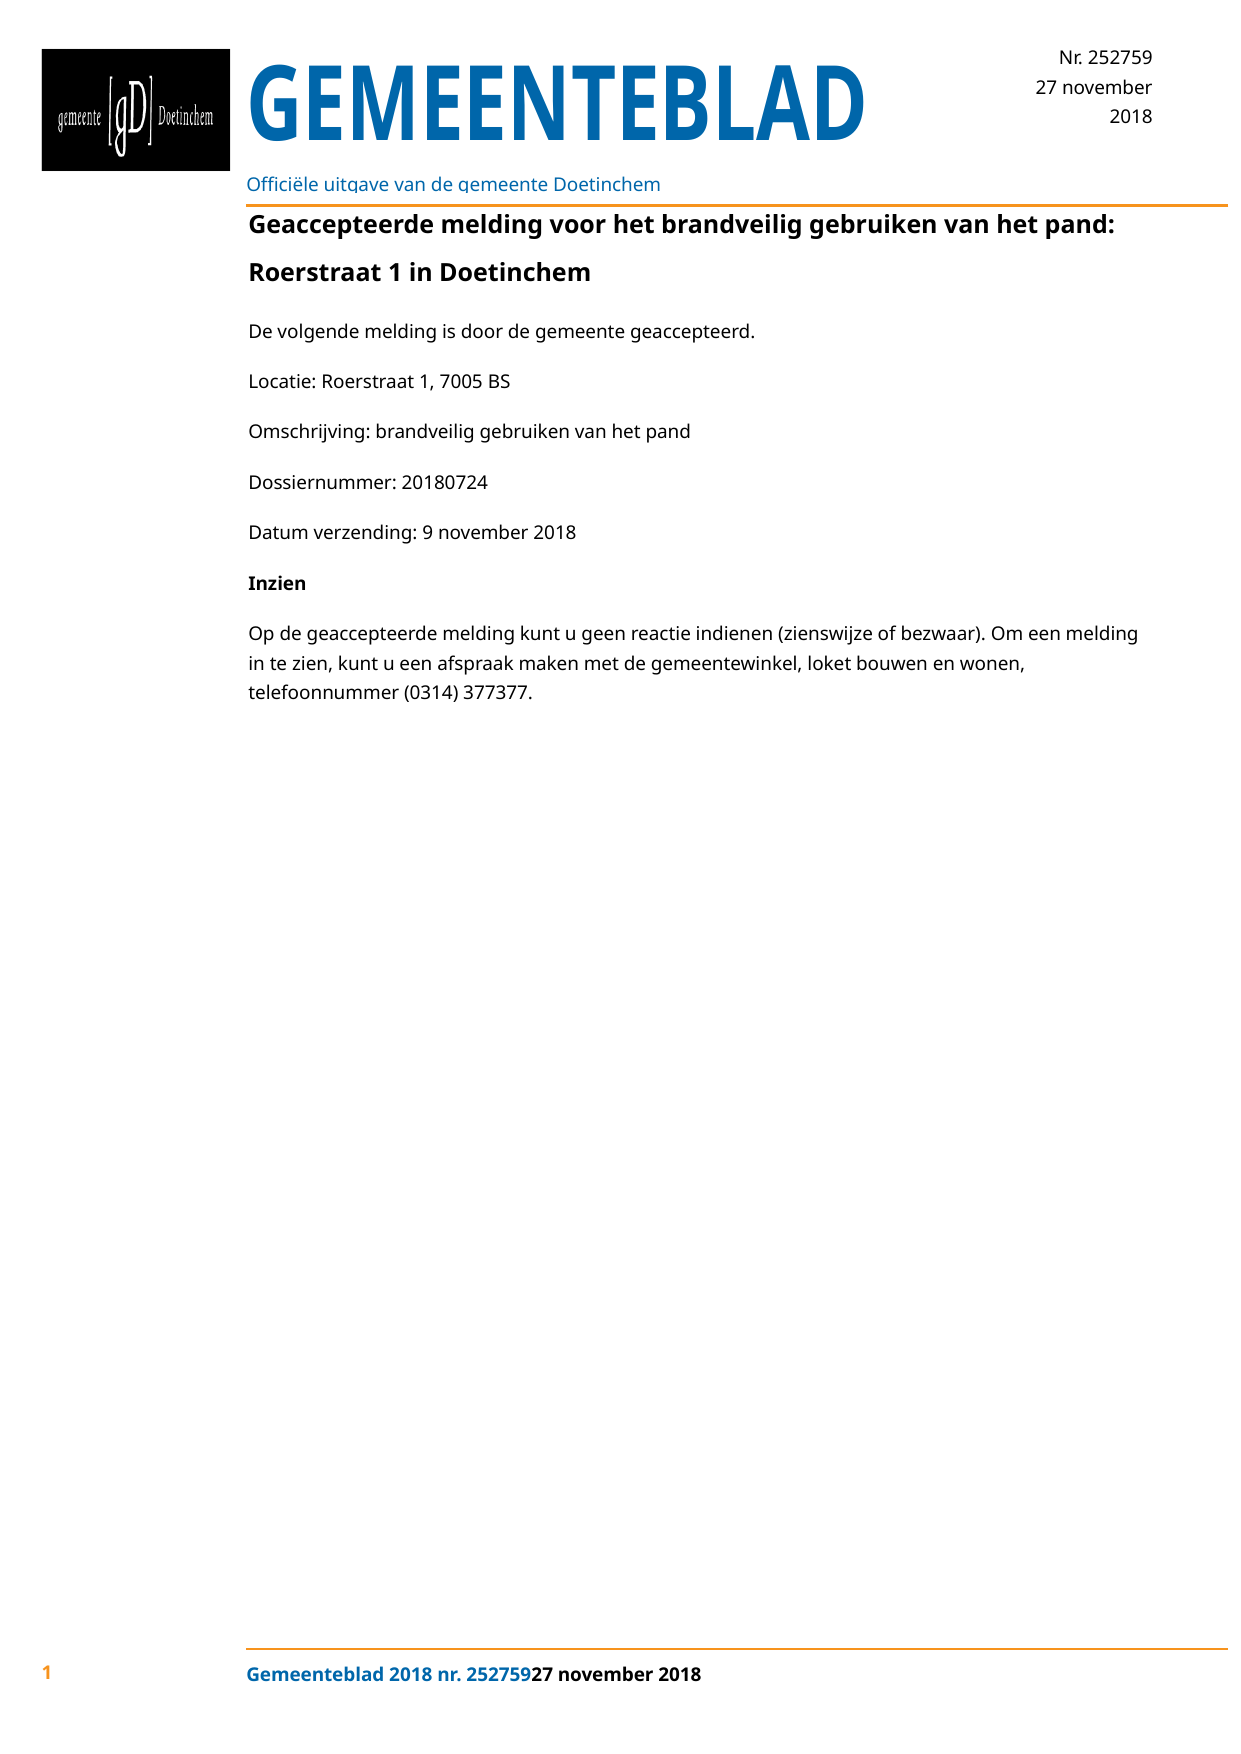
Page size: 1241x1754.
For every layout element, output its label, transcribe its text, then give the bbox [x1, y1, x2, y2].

text Op de geaccepteerde melding kunt u geen reactie indienen (zienswijze of bezwaar). Om een melding in te zien, kunt u een afspraak maken met de gemeentewinkel, loket bouwen en wonen, telefoonnummer (0314) 377377. [248, 620, 1152, 705]
picture [41, 47, 231, 172]
text Inzien [248, 570, 1152, 596]
text De volgende melding is door de gemeente geaccepteerd. [248, 318, 1152, 344]
text Dossiernummer: 20180724 [248, 469, 1152, 495]
text Geaccepteerde melding voor het brandveilig gebruiken van het pand: Roerstraat 1 in Doetinchem [248, 207, 1152, 288]
text Omschrijving: brandveilig gebruiken van het pand [248, 419, 1152, 444]
text Datum verzending: 9 november 2018 [248, 519, 1152, 545]
text Locatie: Roerstraat 1, 7005 BS [248, 368, 1152, 394]
